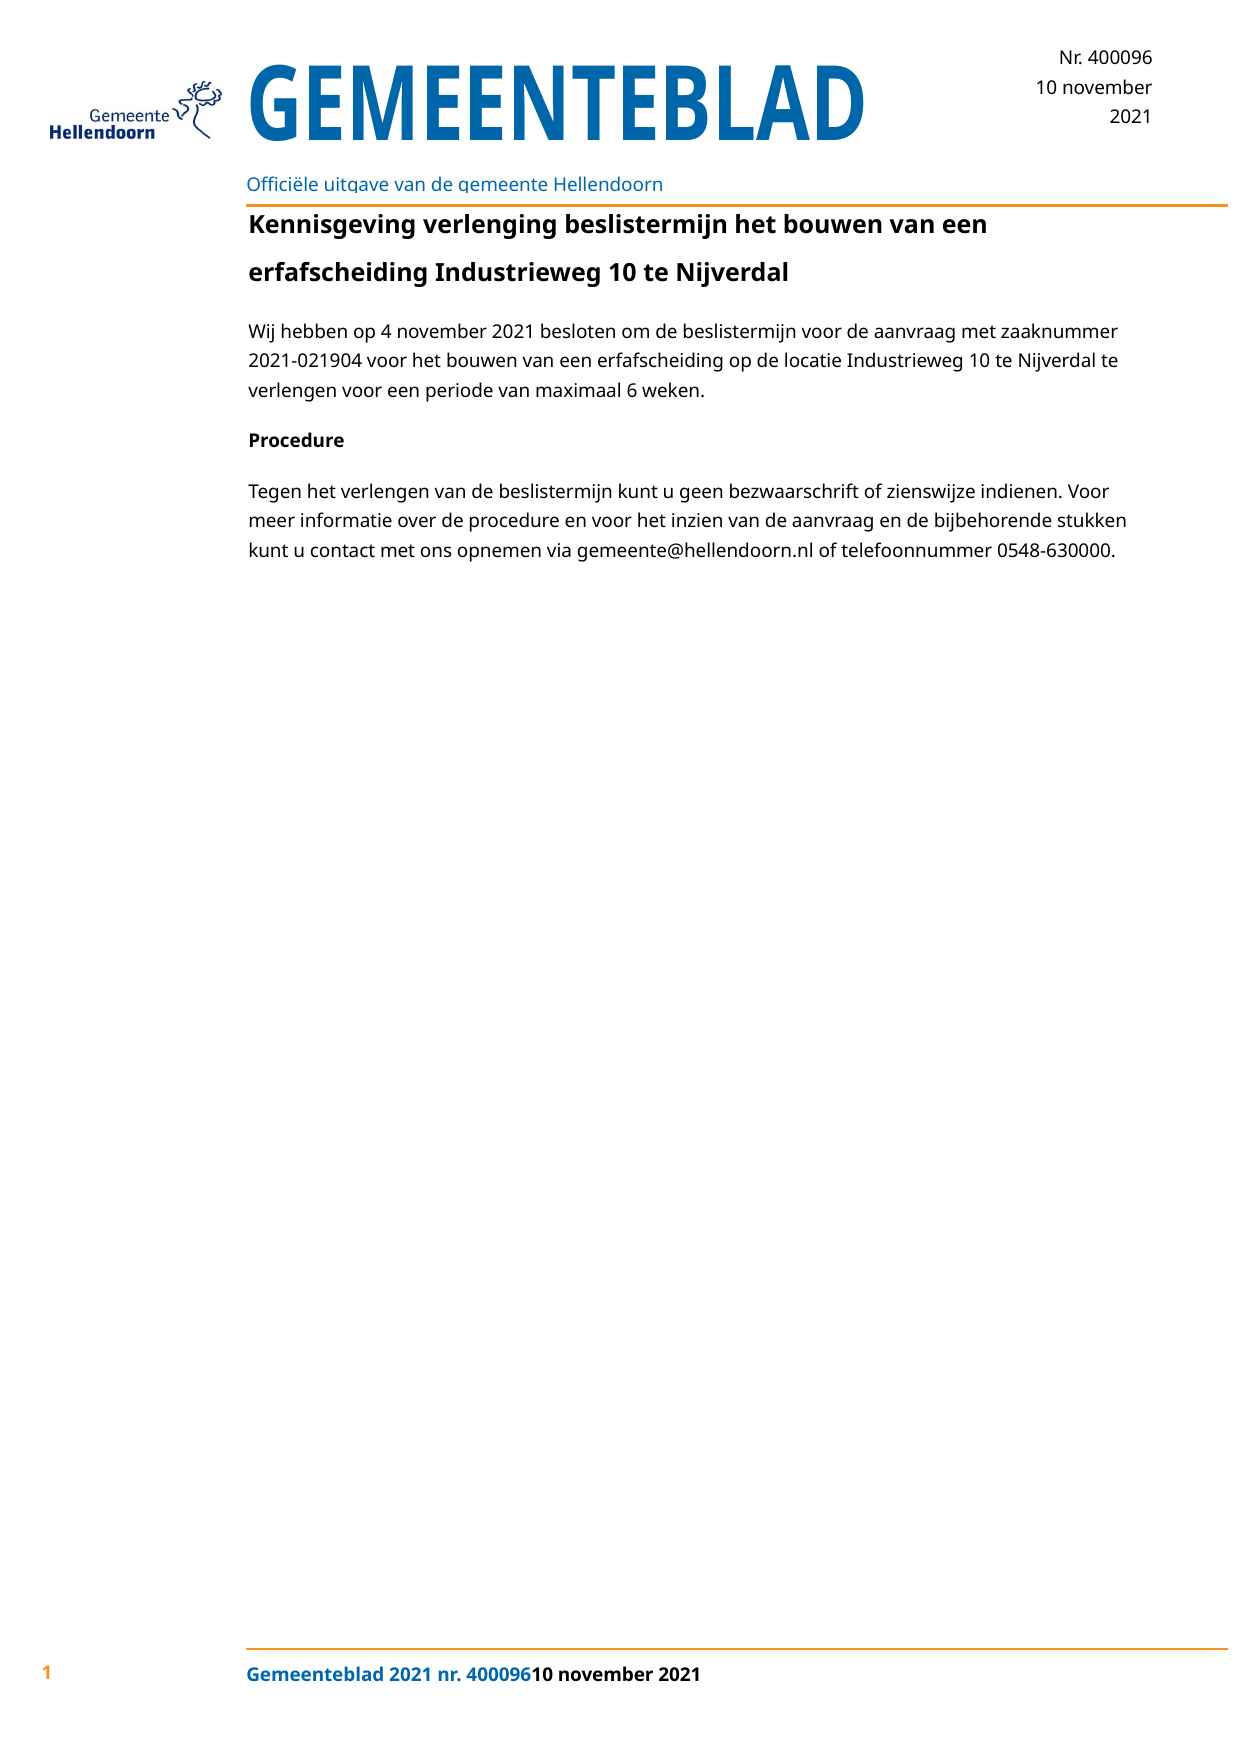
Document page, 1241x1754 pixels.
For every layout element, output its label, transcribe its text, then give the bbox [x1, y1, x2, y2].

text Wij hebben op 4 november 2021 besloten om de beslistermijn voor de aanvraag met zaaknummer 2021-021904 voor het bouwen van een erfafscheiding op de locatie Industrieweg 10 te Nijverdal te verlengen voor een periode van maximaal 6 weken. [248, 318, 1152, 403]
picture [41, 47, 231, 172]
text Kennisgeving verlenging beslistermijn het bouwen van een erfafscheiding Industrieweg 10 te Nijverdal [248, 207, 1152, 288]
text Tegen het verlengen van de beslistermijn kunt u geen bezwaarschrift of zienswijze indienen. Voor meer informatie over de procedure en voor het inzien van de aanvraag en de bijbehorende stukken kunt u contact met ons opnemen via gemeente@hellendoorn.nl of telefoonnummer 0548-630000. [248, 478, 1152, 563]
text Procedure [248, 427, 1152, 453]
